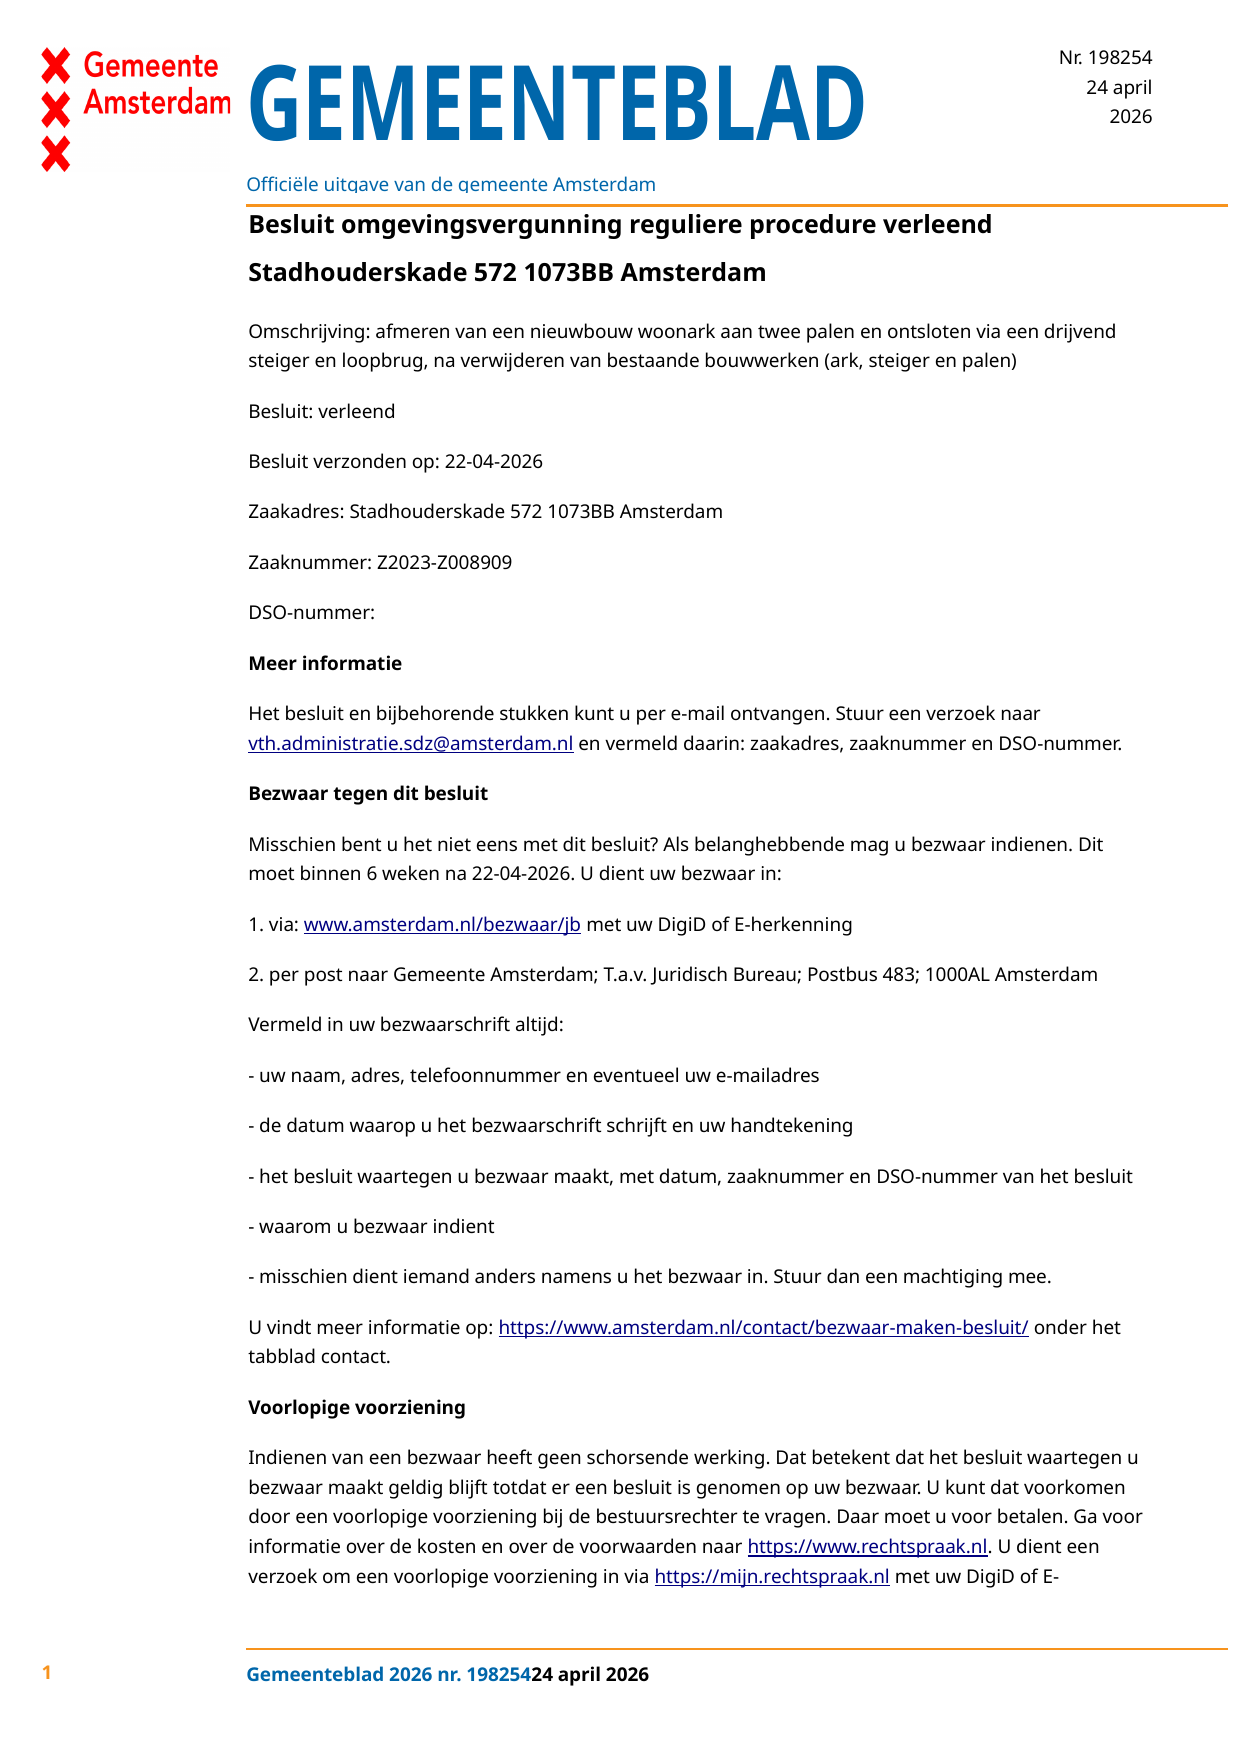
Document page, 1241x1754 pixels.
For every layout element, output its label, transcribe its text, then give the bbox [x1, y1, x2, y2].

text Besluit verzonden op: 22-04-2026 [248, 448, 1152, 474]
text - misschien dient iemand anders namens u het bezwaar in. Stuur dan een machtiging mee. [248, 1264, 1152, 1289]
text - de datum waarop u het bezwaarschrift schrijft en uw handtekening [248, 1112, 1152, 1138]
text - het besluit waartegen u bezwaar maakt, met datum, zaaknummer en DSO-nummer van het besluit [248, 1163, 1152, 1189]
text Besluit: verleend [248, 398, 1152, 424]
text DSO-nummer: [248, 599, 1152, 625]
text - waarom u bezwaar indient [248, 1213, 1152, 1239]
text Voorlopige voorziening [248, 1394, 1152, 1420]
text Meer informatie [248, 650, 1152, 676]
text 1. via: www.amsterdam.nl/bezwaar/jb met uw DigiD of E-herkenning [248, 911, 1152, 937]
text Besluit omgevingsvergunning reguliere procedure verleend Stadhouderskade 572 1073BB Amsterdam [248, 207, 1152, 288]
text Vermeld in uw bezwaarschrift altijd: [248, 1012, 1152, 1037]
text - uw naam, adres, telefoonnummer en eventueel uw e-mailadres [248, 1062, 1152, 1088]
text U vindt meer informatie op: https://www.amsterdam.nl/contact/bezwaar-maken-besluit/ onder het tabblad contact. [248, 1314, 1152, 1369]
picture [41, 47, 231, 172]
text Het besluit en bijbehorende stukken kunt u per e-mail ontvangen. Stuur een verzoek naar vth.administratie.sdz@amsterdam.nl en vermeld daarin: zaakadres, zaaknummer en DSO-nummer. [248, 700, 1152, 756]
text 2. per post naar Gemeente Amsterdam; T.a.v. Juridisch Bureau; Postbus 483; 1000AL Amsterdam [248, 961, 1152, 987]
text Omschrijving: afmeren van een nieuwbouw woonark aan twee palen en ontsloten via een drijvend steiger en loopbrug, na verwijderen van bestaande bouwwerken (ark, steiger en palen) [248, 318, 1152, 373]
text Misschien bent u het niet eens met dit besluit? Als belanghebbende mag u bezwaar indienen. Dit moet binnen 6 weken na 22-04-2026. U dient uw bezwaar in: [248, 831, 1152, 886]
text Indienen van een bezwaar heeft geen schorsende werking. Dat betekent dat het besluit waartegen u bezwaar maakt geldig blijft totdat er een besluit is genomen op uw bezwaar. U kunt dat voorkomen door een voorlopige voorziening bij de bestuursrechter te vragen. Daar moet u voor betalen. Ga voor informatie over de kosten en over de voorwaarden naar https://www.rechtspraak.nl. U dient een verzoek om een voorlopige voorziening in via https://mijn.rechtspraak.nl met uw DigiD of E- [248, 1444, 1152, 1589]
text Zaakadres: Stadhouderskade 572 1073BB Amsterdam [248, 499, 1152, 524]
text Zaaknummer: Z2023-Z008909 [248, 549, 1152, 575]
text Bezwaar tegen dit besluit [248, 780, 1152, 806]
